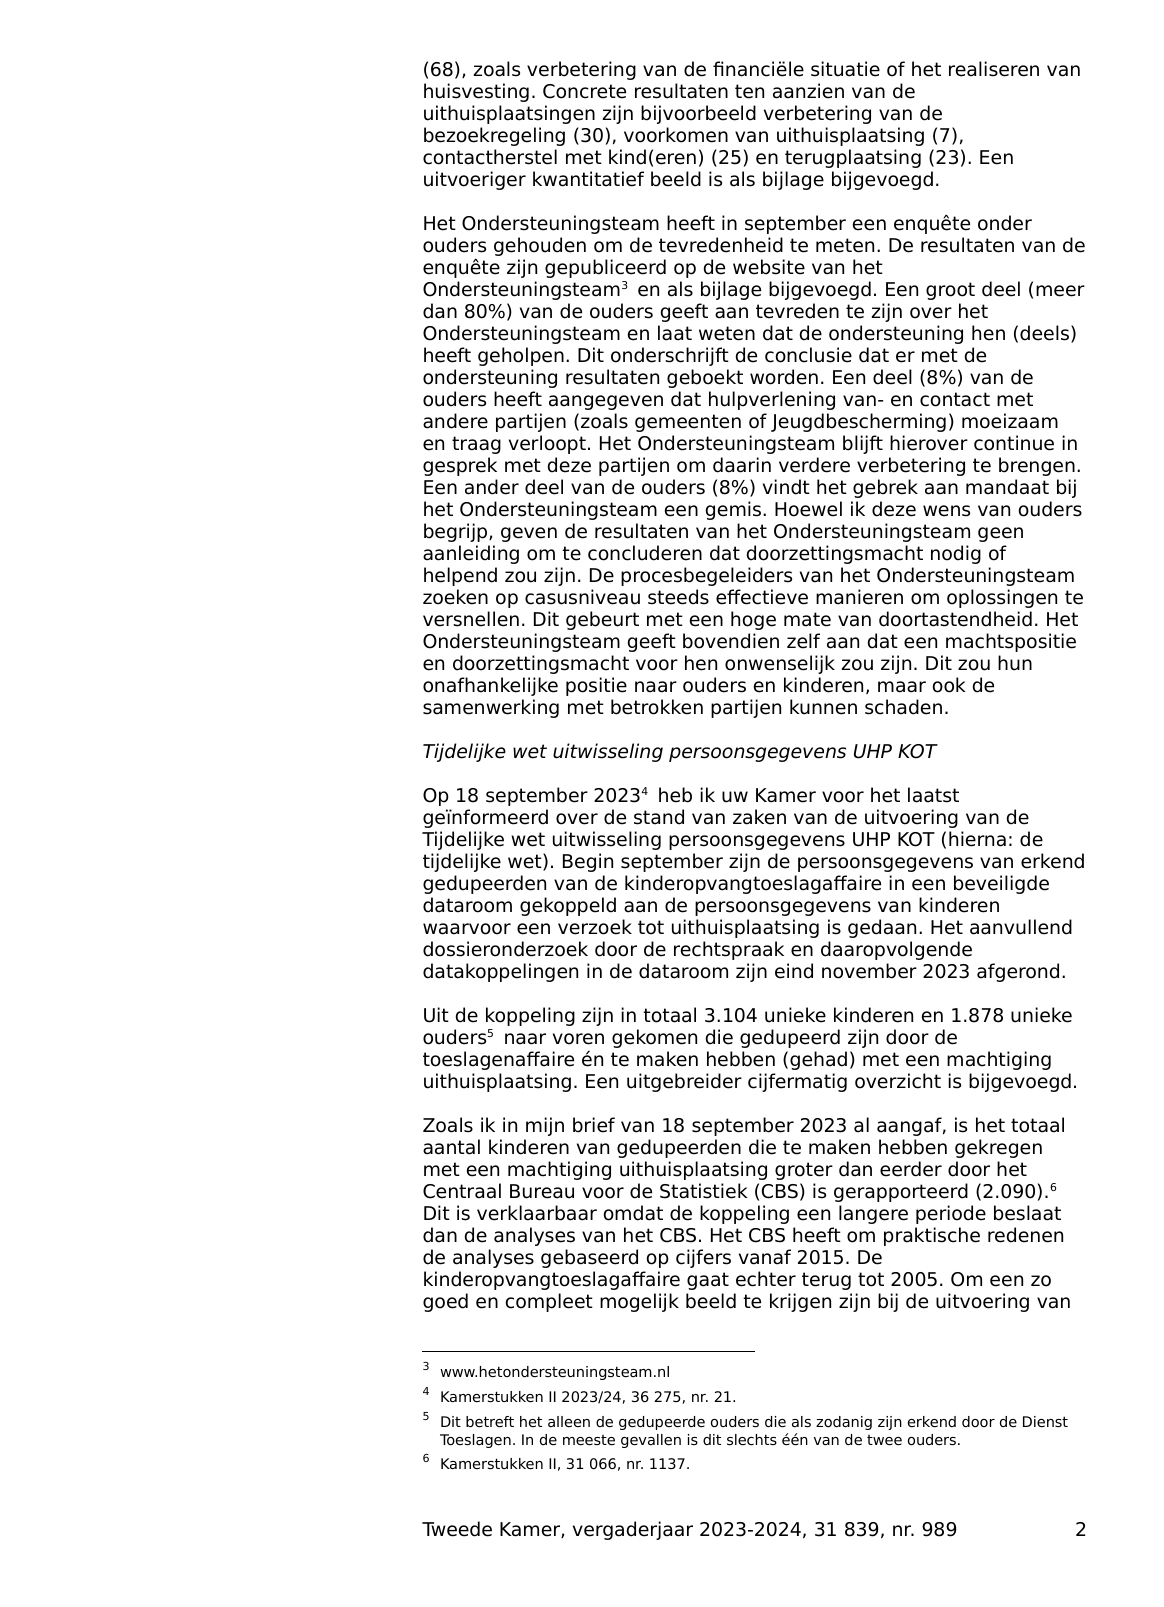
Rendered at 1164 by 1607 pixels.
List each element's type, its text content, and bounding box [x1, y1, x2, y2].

text Dit betreft het alleen de gedupeerde ouders die als zodanig zijn erkend door de Dienst Toeslagen. In de meeste gevallen is dit slechts één van de twee ouders. [422, 1410, 1087, 1449]
text Uit de koppeling zijn in totaal 3.104 unieke kinderen en 1.878 unieke ouders naar voren gekomen die gedupeerd zijn door de toeslagenaffaire én te maken hebben (gehad) met een machtiging uithuisplaatsing. Een uitgebreider cijfermatig overzicht is bijgevoegd. [422, 1005, 1087, 1093]
text Zoals ik in mijn brief van 18 september 2023 al aangaf, is het totaal aantal kinderen van gedupeerden die te maken hebben gekregen met een machtiging uithuisplaatsing groter dan eerder door het Centraal Bureau voor de Statistiek (CBS) is gerapporteerd (2.090). Dit is verklaarbaar omdat de koppeling een langere periode beslaat dan de analyses van het CBS. Het CBS heeft om praktische redenen de analyses gebaseerd op cijfers vanaf 2015. De kinderopvangtoeslagaffaire gaat echter terug tot 2005. Om een zo goed en compleet mogelijk beeld te krijgen zijn bij de uitvoering van [422, 1115, 1087, 1313]
text Kamerstukken II 2023/24, 36 275, nr. 21. [422, 1385, 1087, 1407]
text Op 18 september 2023 heb ik uw Kamer voor het laatst geïnformeerd over de stand van zaken van de uitvoering van de Tijdelijke wet uitwisseling persoonsgegevens UHP KOT (hierna: de tijdelijke wet). Begin september zijn de persoonsgegevens van erkend gedupeerden van de kinderopvangtoeslagaffaire in een beveiligde dataroom gekoppeld aan de persoonsgegevens van kinderen waarvoor een verzoek tot uithuisplaatsing is gedaan. Het aanvullend dossieronderzoek door de rechtspraak en daaropvolgende datakoppelingen in de dataroom zijn eind november 2023 afgerond. [422, 785, 1087, 983]
text Kamerstukken II, 31 066, nr. 1137. [422, 1452, 1087, 1474]
subtitle Tijdelijke wet uitwisseling persoonsgegevens UHP KOT [422, 741, 1087, 763]
text Het Ondersteuningsteam heeft in september een enquête onder ouders gehouden om de tevredenheid te meten. De resultaten van de enquête zijn gepubliceerd op de website van het Ondersteuningsteam en als bijlage bijgevoegd. Een groot deel (meer dan 80%) van de ouders geeft aan tevreden te zijn over het Ondersteuningsteam en laat weten dat de ondersteuning hen (deels) heeft geholpen. Dit onderschrijft de conclusie dat er met de ondersteuning resultaten geboekt worden. Een deel (8%) van de ouders heeft aangegeven dat hulpverlening van- en contact met andere partijen (zoals gemeenten of Jeugdbescherming) moeizaam en traag verloopt. Het Ondersteuningsteam blijft hierover continue in gesprek met deze partijen om daarin verdere verbetering te brengen. Een ander deel van de ouders (8%) vindt het gebrek aan mandaat bij het Ondersteuningsteam een gemis. Hoewel ik deze wens van ouders begrijp, geven de resultaten van het Ondersteuningsteam geen aanleiding om te concluderen dat doorzettingsmacht nodig of helpend zou zijn. De procesbegeleiders van het Ondersteuningsteam zoeken op casusniveau steeds effectieve manieren om oplossingen te versnellen. Dit gebeurt met een hoge mate van doortastendheid. Het Ondersteuningsteam geeft bovendien zelf aan dat een machtspositie en doorzettingsmacht voor hen onwenselijk zou zijn. Dit zou hun onafhankelijke positie naar ouders en kinderen, maar ook de samenwerking met betrokken partijen kunnen schaden. [422, 213, 1087, 719]
text (68), zoals verbetering van de financiële situatie of het realiseren van huisvesting. Concrete resultaten ten aanzien van de uithuisplaatsingen zijn bijvoorbeeld verbetering van de bezoekregeling (30), voorkomen van uithuisplaatsing (7), contactherstel met kind(eren) (25) en terugplaatsing (23). Een uitvoeriger kwantitatief beeld is als bijlage bijgevoegd. [422, 59, 1087, 191]
text www.hetondersteuningsteam.nl [422, 1360, 1087, 1382]
